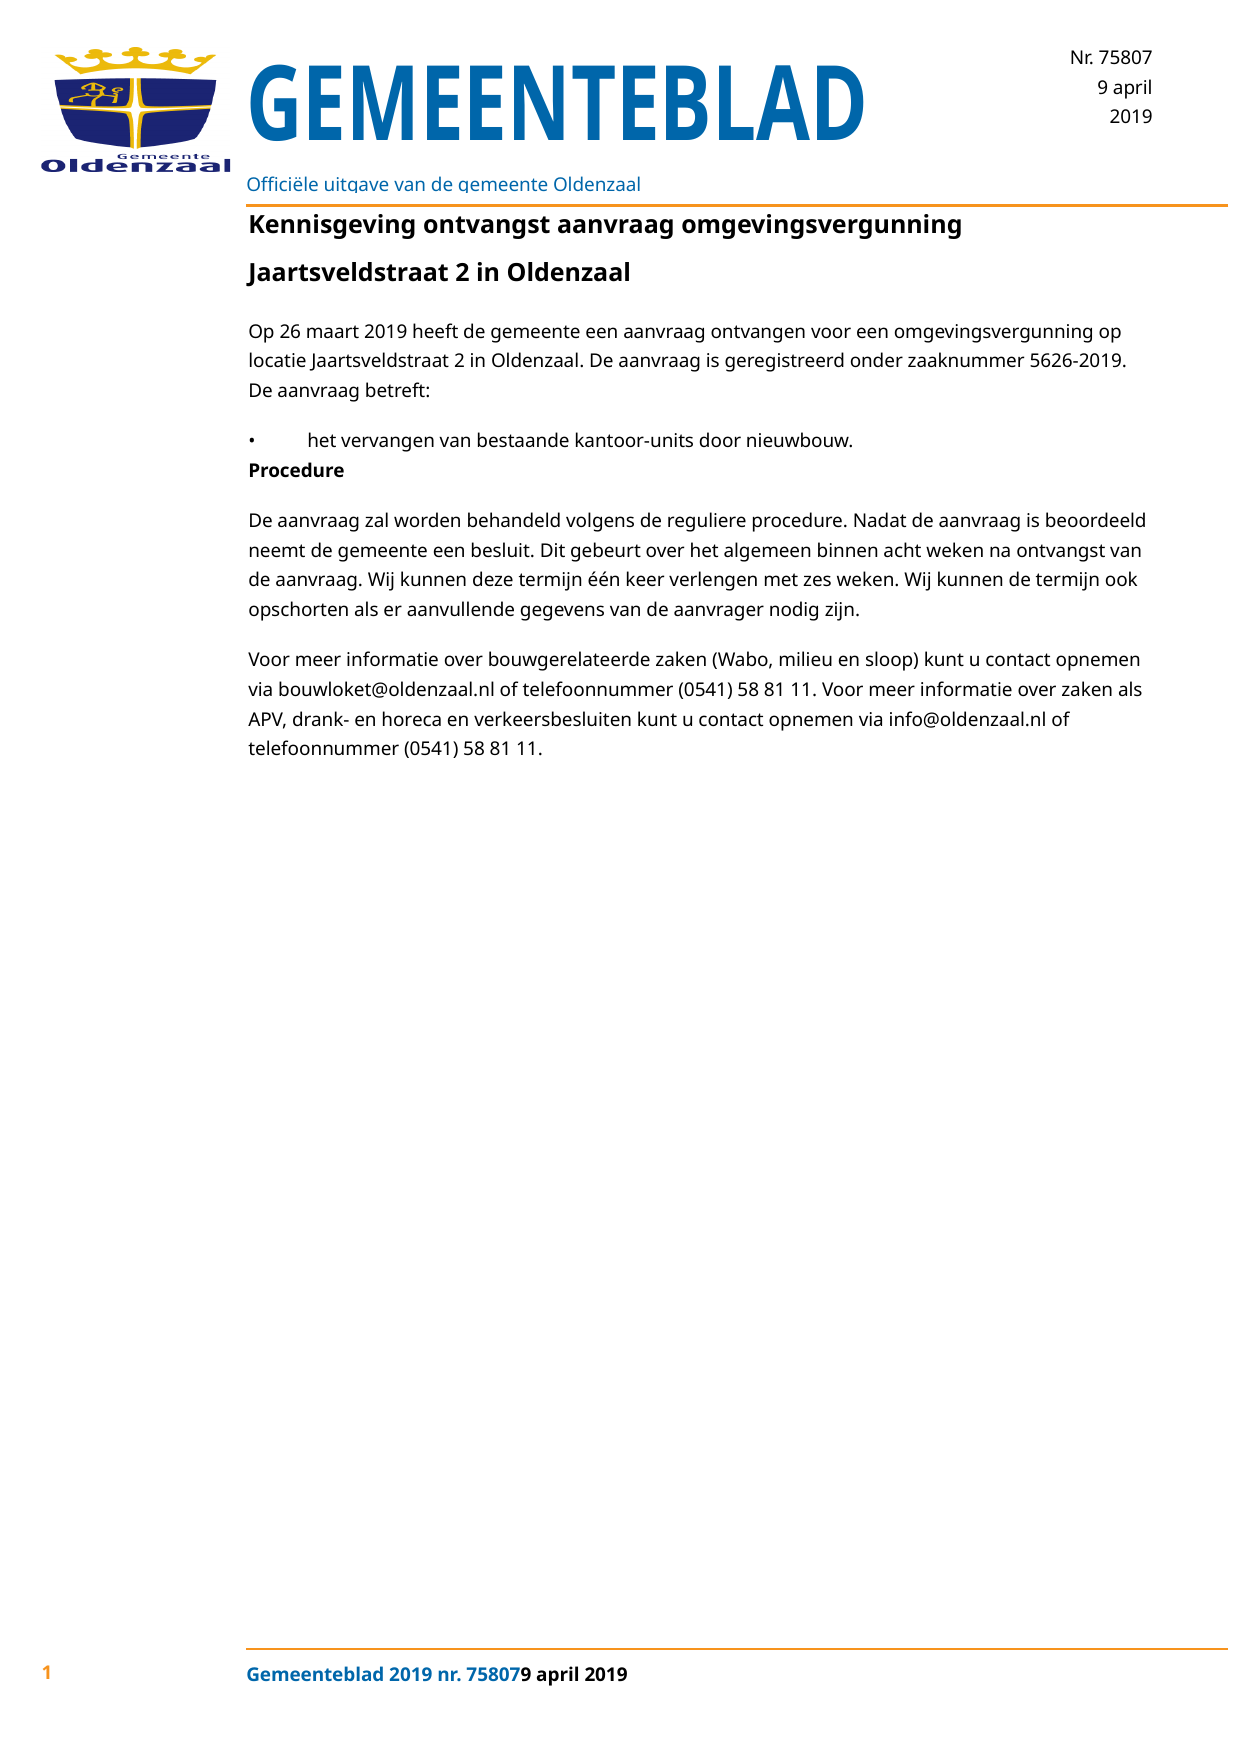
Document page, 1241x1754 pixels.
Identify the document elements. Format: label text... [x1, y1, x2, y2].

list het vervangen van bestaande kantoor-units door nieuwbouw. [248, 427, 1152, 453]
text Kennisgeving ontvangst aanvraag omgevingsvergunning Jaartsveldstraat 2 in Oldenzaal [248, 207, 1152, 288]
text Op 26 maart 2019 heeft de gemeente een aanvraag ontvangen voor een omgevingsvergunning op locatie Jaartsveldstraat 2 in Oldenzaal. De aanvraag is geregistreerd onder zaaknummer 5626-2019. De aanvraag betreft: [248, 318, 1152, 403]
text Voor meer informatie over bouwgerelateerde zaken (Wabo, milieu en sloop) kunt u contact opnemen via bouwloket@oldenzaal.nl of telefoonnummer (0541) 58 81 11. Voor meer informatie over zaken als APV, drank- en horeca en verkeersbesluiten kunt u contact opnemen via info@oldenzaal.nl of telefoonnummer (0541) 58 81 11. [248, 647, 1152, 761]
text De aanvraag zal worden behandeld volgens de reguliere procedure. Nadat de aanvraag is beoordeeld neemt de gemeente een besluit. Dit gebeurt over het algemeen binnen acht weken na ontvangst van de aanvraag. Wij kunnen deze termijn één keer verlengen met zes weken. Wij kunnen de termijn ook opschorten als er aanvullende gegevens van de aanvrager nodig zijn. [248, 507, 1152, 622]
text Procedure [248, 457, 1152, 483]
picture [41, 47, 231, 172]
